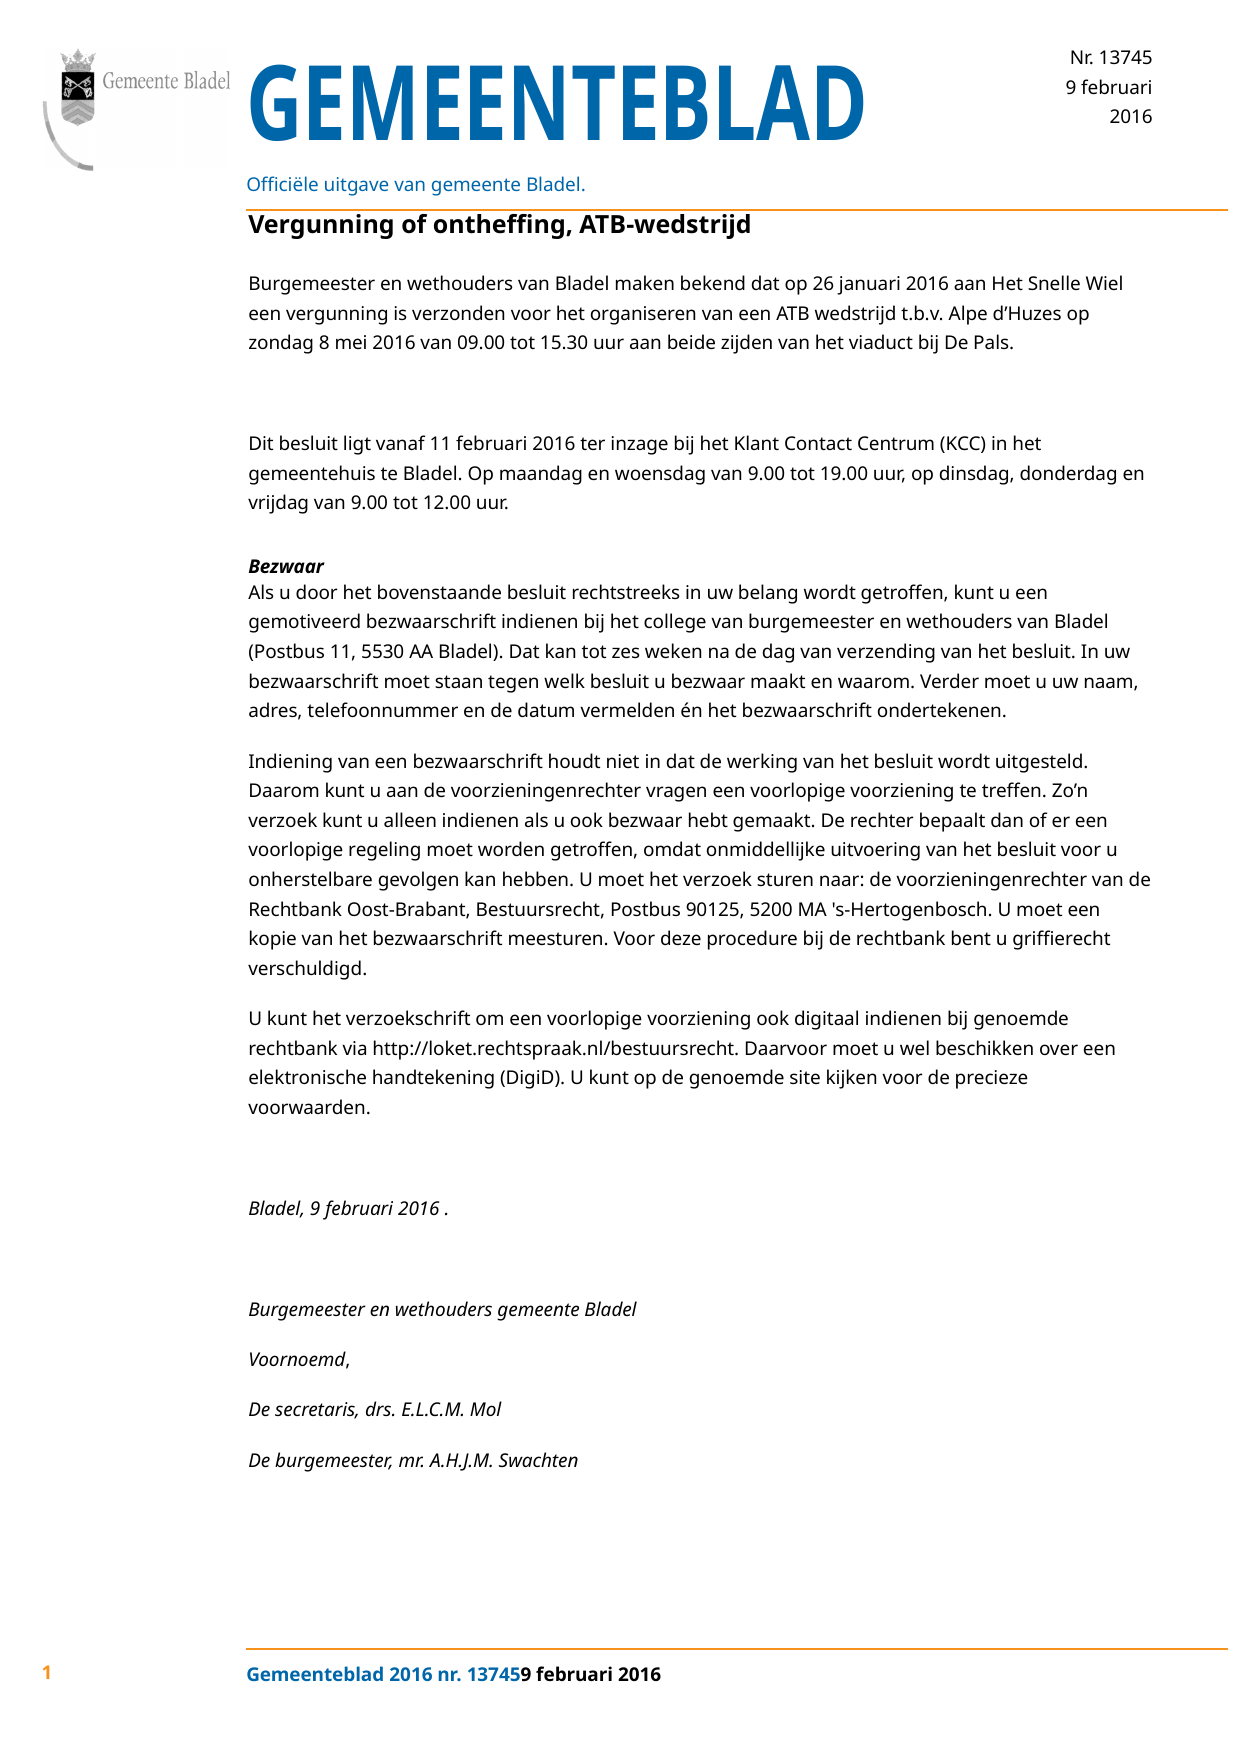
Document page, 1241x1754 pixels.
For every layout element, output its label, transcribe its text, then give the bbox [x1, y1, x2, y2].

picture [41, 47, 231, 172]
text Vergunning of ontheffing, ATB-wedstrijd [248, 211, 1152, 241]
text Bladel, 9 februari 2016 . [248, 1195, 1152, 1221]
text U kunt het verzoekschrift om een voorlopige voorziening ook digitaal indienen bij genoemde rechtbank via http://loket.rechtspraak.nl/bestuursrecht. Daarvoor moet u wel beschikken over een elektronische handtekening (DigiD). U kunt op de genoemde site kijken voor de precieze voorwaarden. [248, 1005, 1152, 1120]
text Indiening van een bezwaarschrift houdt niet in dat de werking van het besluit wordt uitgesteld. Daarom kunt u aan de voorzieningenrechter vragen een voorlopige voorziening te treffen. Zo’n verzoek kunt u alleen indienen als u ook bezwaar hebt gemaakt. De rechter bepaalt dan of er een voorlopige regeling moet worden getroffen, omdat onmiddellijke uitvoering van het besluit voor u onherstelbare gevolgen kan hebben. U moet het verzoek sturen naar: de voorzieningenrechter van de Rechtbank Oost-Brabant, Bestuursrecht, Postbus 90125, 5200 MA 's-Hertogenbosch. U moet een kopie van het bezwaarschrift meesturen. Voor deze procedure bij de rechtbank bent u griffierecht verschuldigd. [248, 748, 1152, 981]
text Burgemeester en wethouders van Bladel maken bekend dat op 26 januari 2016 aan Het Snelle Wiel een vergunning is verzonden voor het organiseren van een ATB wedstrijd t.b.v. Alpe d’Huzes op zondag 8 mei 2016 van 09.00 tot 15.30 uur aan beide zijden van het viaduct bij De Pals. [248, 270, 1152, 355]
text Dit besluit ligt vanaf 11 februari 2016 ter inzage bij het Klant Contact Centrum (KCC) in het gemeentehuis te Bladel. Op maandag en woensdag van 9.00 tot 19.00 uur, op dinsdag, donderdag en vrijdag van 9.00 tot 12.00 uur. [248, 430, 1152, 515]
text Bezwaar [248, 553, 1152, 579]
text Als u door het bovenstaande besluit rechtstreeks in uw belang wordt getroffen, kunt u een gemotiveerd bezwaarschrift indienen bij het college van burgemeester en wethouders van Bladel (Postbus 11, 5530 AA Bladel). Dat kan tot zes weken na de dag van verzending van het besluit. In uw bezwaarschrift moet staan tegen welk besluit u bezwaar maakt en waarom. Verder moet u uw naam, adres, telefoonnummer en de datum vermelden én het bezwaarschrift ondertekenen. [248, 579, 1152, 723]
text De burgemeester, mr. A.H.J.M. Swachten [248, 1447, 1152, 1473]
text Burgemeester en wethouders gemeente Bladel [248, 1296, 1152, 1322]
text De secretaris, drs. E.L.C.M. Mol [248, 1397, 1152, 1422]
text Voornoemd, [248, 1346, 1152, 1372]
